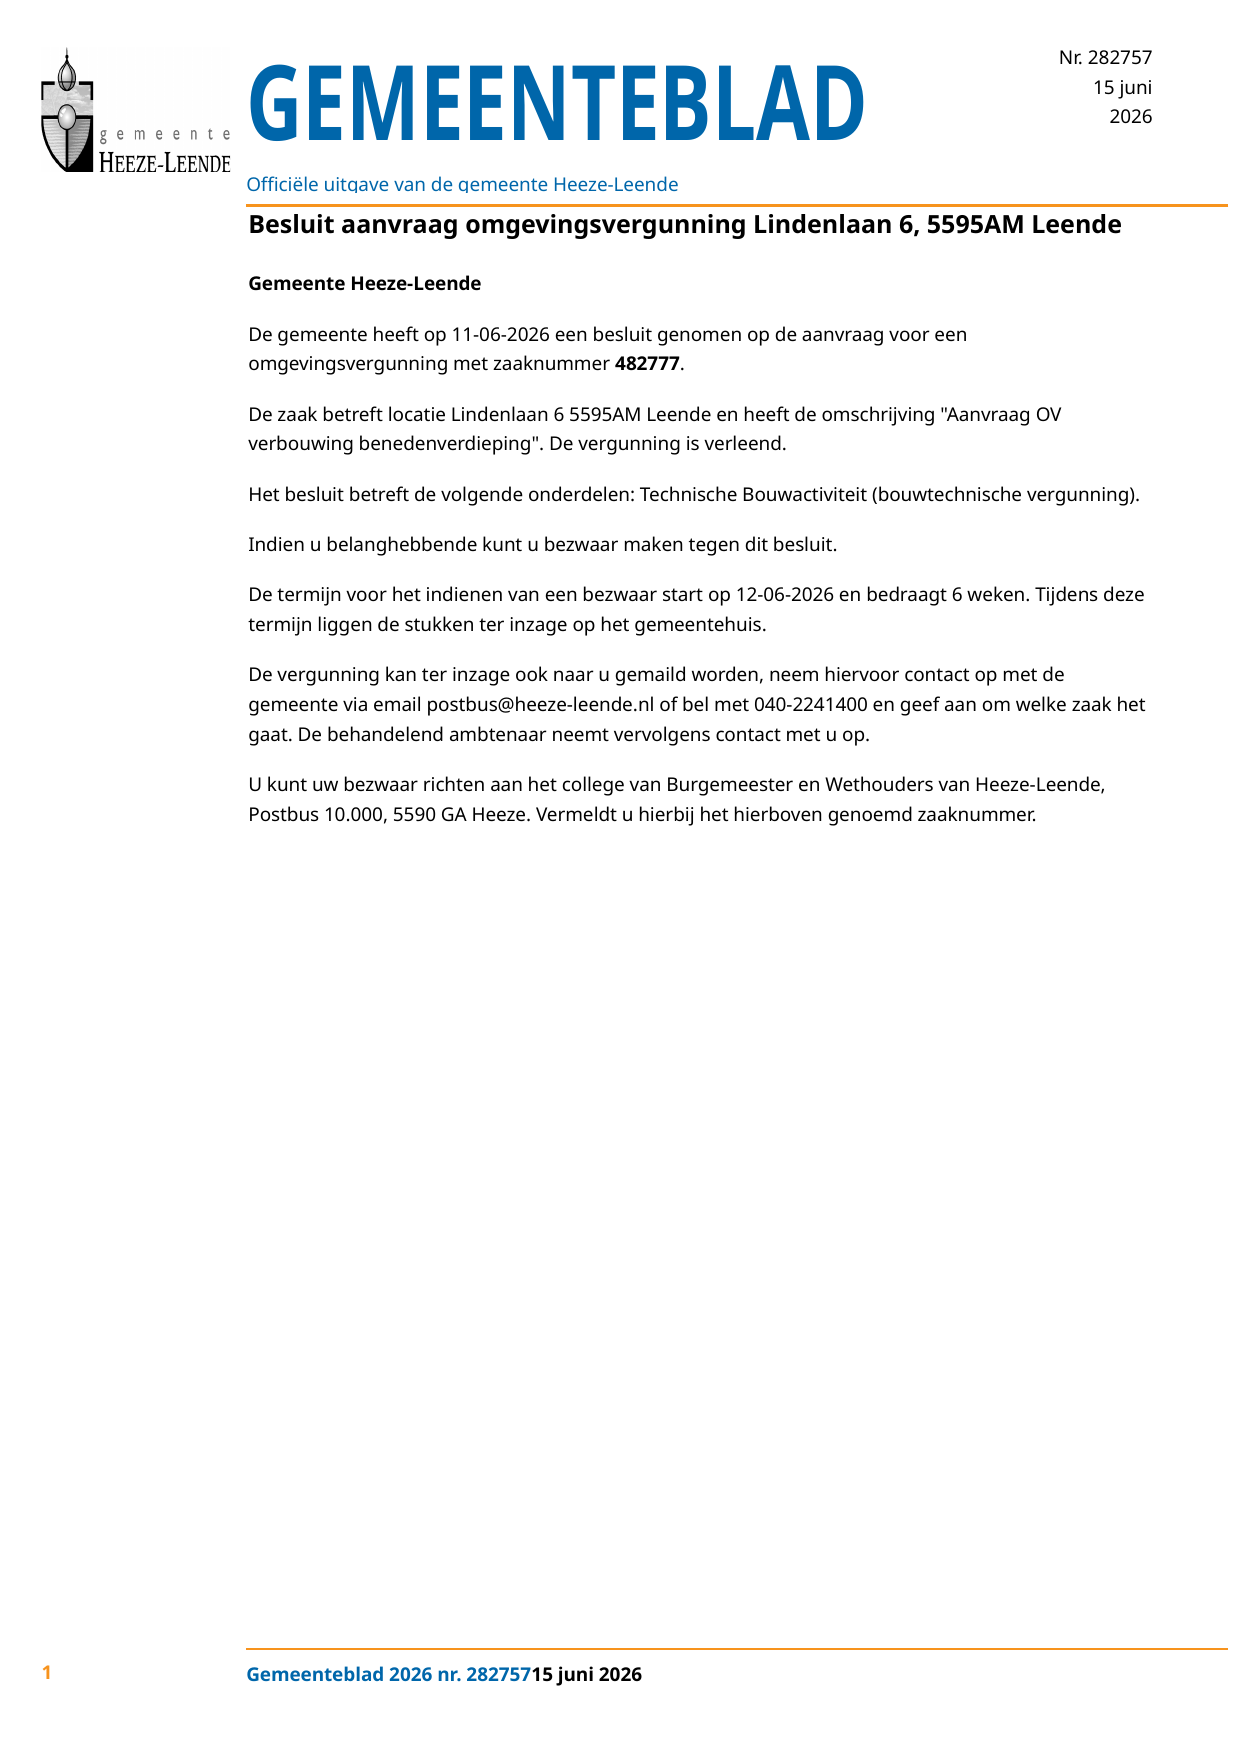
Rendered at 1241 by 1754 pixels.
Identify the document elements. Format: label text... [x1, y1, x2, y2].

text U kunt uw bezwaar richten aan het college van Burgemeester en Wethouders van Heeze-Leende, Postbus 10.000, 5590 GA Heeze. Vermeldt u hierbij het hierboven genoemd zaaknummer. [248, 771, 1152, 826]
text De gemeente heeft op 11-06-2026 een besluit genomen op de aanvraag voor een omgevingsvergunning met zaaknummer 482777. [248, 321, 1152, 376]
text De termijn voor het indienen van een bezwaar start op 12-06-2026 en bedraagt 6 weken. Tijdens deze termijn liggen de stukken ter inzage op het gemeentehuis. [248, 582, 1152, 637]
text De vergunning kan ter inzage ook naar u gemaild worden, neem hiervoor contact op met de gemeente via email postbus@heeze-leende.nl of bel met 040-2241400 en geef aan om welke zaak het gaat. De behandelend ambtenaar neemt vervolgens contact met u op. [248, 662, 1152, 746]
text De zaak betreft locatie Lindenlaan 6 5595AM Leende en heeft de omschrijving "Aanvraag OV verbouwing benedenverdieping". De vergunning is verleend. [248, 401, 1152, 456]
text Besluit aanvraag omgevingsvergunning Lindenlaan 6, 5595AM Leende [248, 207, 1152, 241]
picture [41, 47, 231, 172]
text Indien u belanghebbende kunt u bezwaar maken tegen dit besluit. [248, 531, 1152, 557]
text Gemeente Heeze-Leende [248, 270, 1152, 296]
text Het besluit betreft de volgende onderdelen: Technische Bouwactiviteit (bouwtechnische vergunning). [248, 481, 1152, 506]
